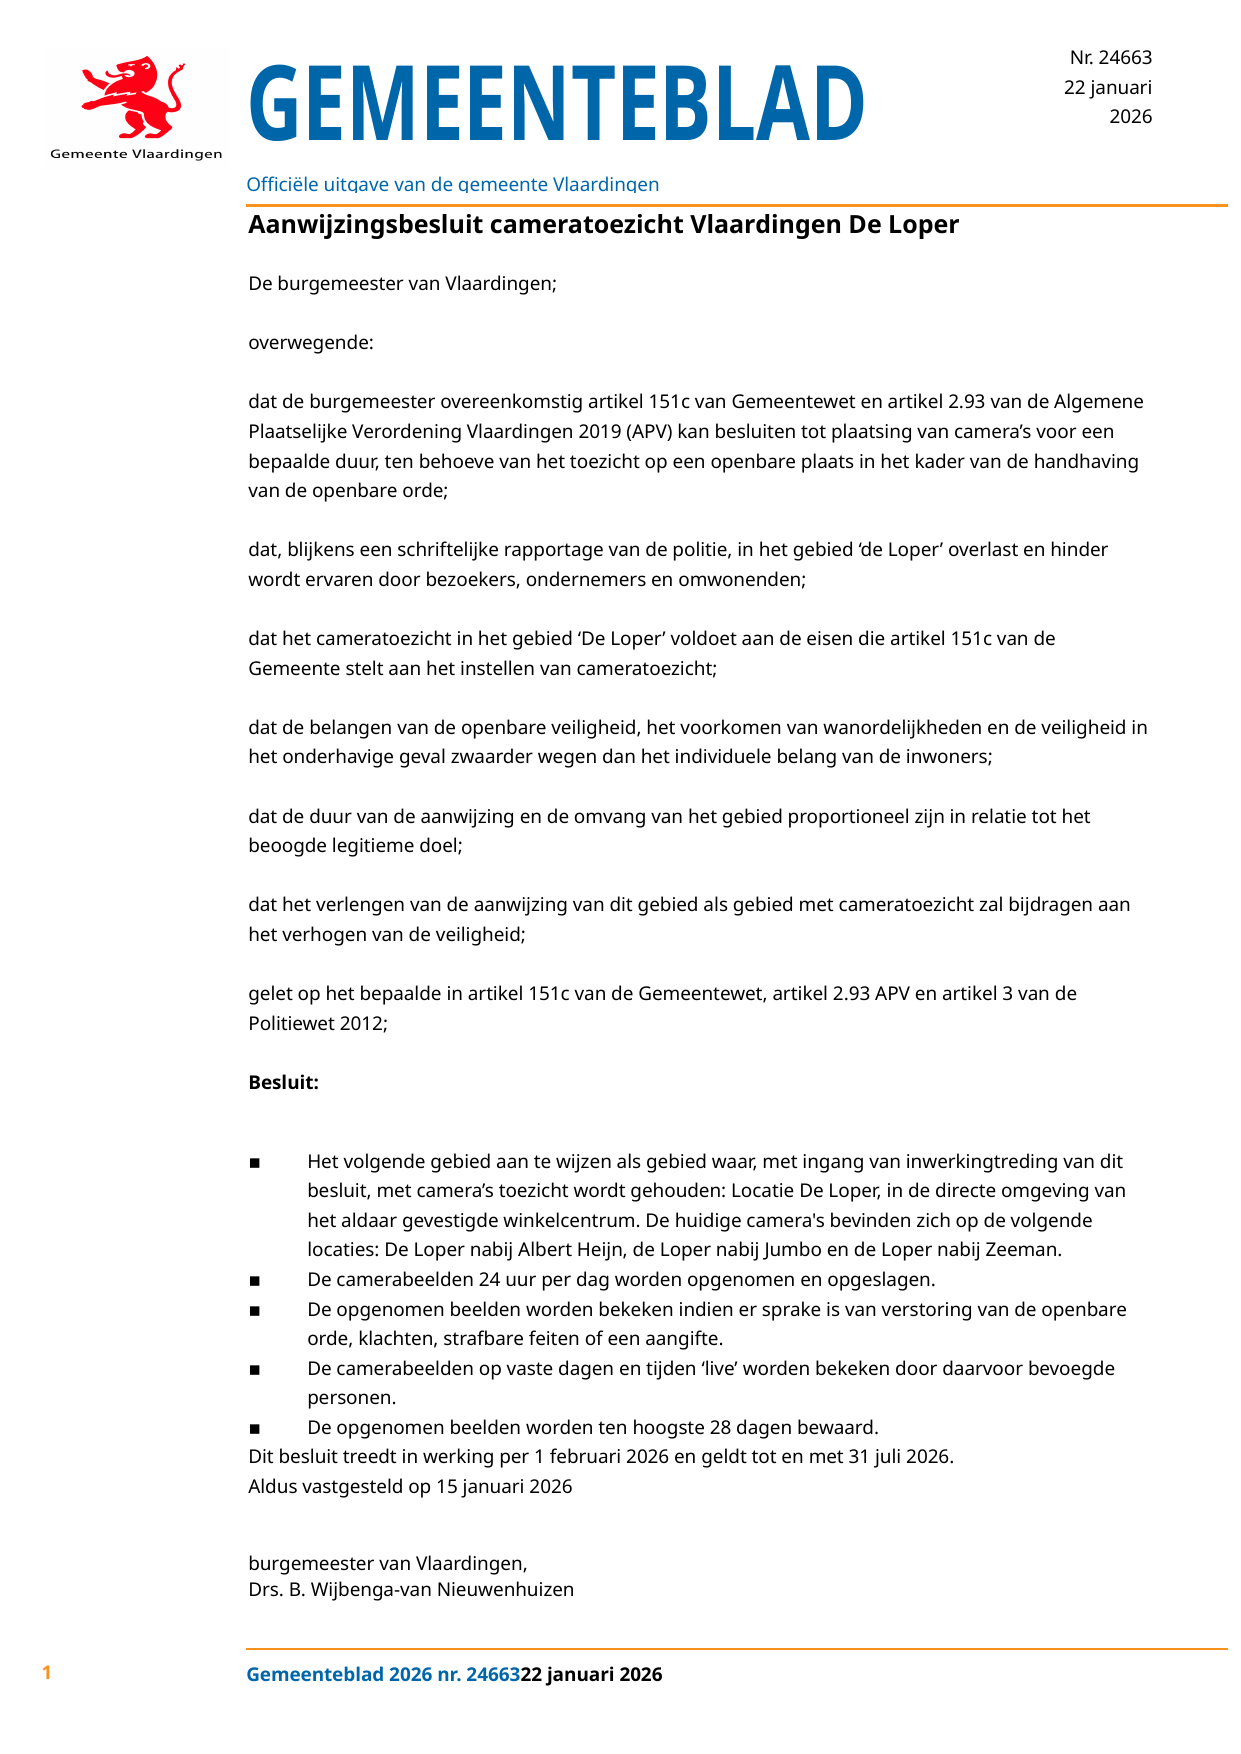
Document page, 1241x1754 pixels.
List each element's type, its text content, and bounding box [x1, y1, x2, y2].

text Besluit: [248, 1069, 1152, 1095]
text dat de belangen van de openbare veiligheid, het voorkomen van wanordelijkheden en de veiligheid in het onderhavige geval zwaarder wegen dan het individuele belang van de inwoners; [248, 714, 1152, 769]
text overwegende: [248, 329, 1152, 355]
list De opgenomen beelden worden bekeken indien er sprake is van verstoring van de openbare orde, klachten, strafbare feiten of een aangifte. [248, 1296, 1152, 1351]
text dat het verlengen van de aanwijzing van dit gebied als gebied met cameratoezicht zal bijdragen aan het verhogen van de veiligheid; [248, 892, 1152, 947]
text Aldus vastgesteld op 15 januari 2026 [248, 1473, 1152, 1499]
text dat, blijkens een schriftelijke rapportage van de politie, in het gebied ‘de Loper’ overlast en hinder wordt ervaren door bezoekers, ondernemers en omwonenden; [248, 537, 1152, 592]
list Het volgende gebied aan te wijzen als gebied waar, met ingang van inwerkingtreding van dit besluit, met camera’s toezicht wordt gehouden: Locatie De Loper, in de directe omgeving van het aldaar gevestigde winkelcentrum. De huidige camera's bevinden zich op de volgende locaties: De Loper nabij Albert Heijn, de Loper nabij Jumbo en de Loper nabij Zeeman. [248, 1148, 1152, 1262]
text Aanwijzingsbesluit cameratoezicht Vlaardingen De Loper [248, 207, 1152, 241]
text De burgemeester van Vlaardingen; [248, 270, 1152, 296]
text Dit besluit treedt in werking per 1 februari 2026 en geldt tot en met 31 juli 2026. [248, 1444, 1152, 1469]
list De camerabeelden op vaste dagen en tijden ‘live’ worden bekeken door daarvoor bevoegde personen. [248, 1355, 1152, 1410]
picture [41, 47, 231, 172]
text Drs. B. Wijbenga-van Nieuwenhuizen [248, 1576, 1152, 1602]
text burgemeester van Vlaardingen, [248, 1551, 1152, 1576]
text dat de duur van de aanwijzing en de omvang van het gebied proportioneel zijn in relatie tot het beoogde legitieme doel; [248, 803, 1152, 858]
text gelet op het bepaalde in artikel 151c van de Gemeentewet, artikel 2.93 APV en artikel 3 van de Politiewet 2012; [248, 980, 1152, 1036]
list De camerabeelden 24 uur per dag worden opgenomen en opgeslagen. [248, 1266, 1152, 1292]
list De opgenomen beelden worden ten hoogste 28 dagen bewaard. [248, 1414, 1152, 1440]
text dat het cameratoezicht in het gebied ‘De Loper’ voldoet aan de eisen die artikel 151c van de Gemeente stelt aan het instellen van cameratoezicht; [248, 625, 1152, 681]
text dat de burgemeester overeenkomstig artikel 151c van Gemeentewet en artikel 2.93 van de Algemene Plaatselijke Verordening Vlaardingen 2019 (APV) kan besluiten tot plaatsing van camera’s voor een bepaalde duur, ten behoeve van het toezicht op een openbare plaats in het kader van de handhaving van de openbare orde; [248, 389, 1152, 503]
